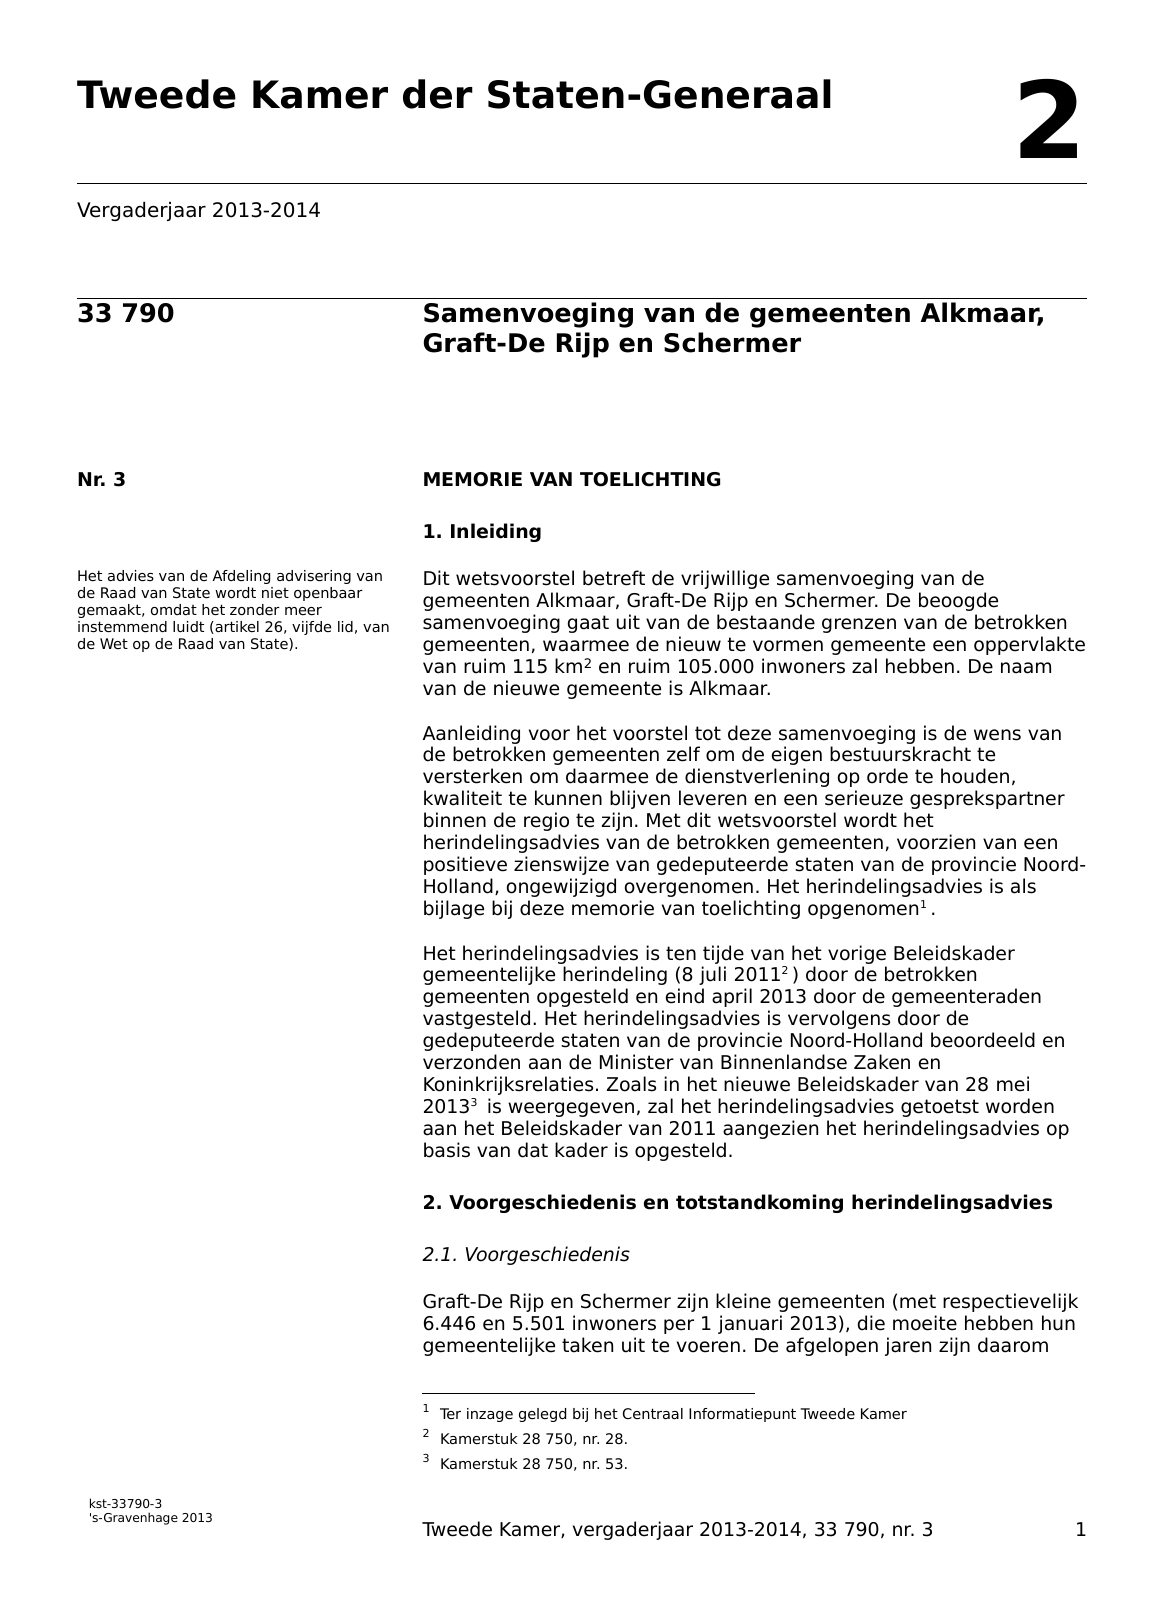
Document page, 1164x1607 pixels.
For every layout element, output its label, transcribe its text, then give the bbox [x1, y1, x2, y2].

text kst-33790-3 [88, 1497, 323, 1511]
text Graft-De Rijp en Schermer zijn kleine gemeenten (met respectievelijk 6.446 en 5.501 inwoners per 1 januari 2013), die moeite hebben hun gemeentelijke taken uit te voeren. De afgelopen jaren zijn daarom [422, 1291, 1087, 1357]
text Het herindelingsadvies is ten tijde van het vorige Beleidskader gemeentelijke herindeling (8 juli 2011) door de betrokken gemeenten opgesteld en eind april 2013 door de gemeenteraden vastgesteld. Het herindelingsadvies is vervolgens door de gedeputeerde staten van de provincie Noord-Holland beoordeeld en verzonden aan de Minister van Binnenlandse Zaken en Koninkrijksrelaties. Zoals in het nieuwe Beleidskader van 28 mei 2013 is weergegeven, zal het herindelingsadvies getoetst worden aan het Beleidskader van 2011 aangezien het herindelingsadvies op basis van dat kader is opgesteld. [422, 942, 1087, 1162]
subtitle 2.1. Voorgeschiedenis [422, 1244, 1087, 1266]
table_cell Vergaderjaar 2013-2014 [77, 184, 1087, 298]
text Het advies van de Afdeling advisering van de Raad van State wordt niet openbaar gemaakt, omdat het zonder meer instemmend luidt (artikel 26, vijfde lid, van de Wet op de Raad van State). [77, 568, 399, 653]
text 's-Gravenhage 2013 [88, 1511, 323, 1525]
text Kamerstuk 28 750, nr. 53. [422, 1452, 1087, 1474]
text Dit wetsvoorstel betreft de vrijwillige samenvoeging van de gemeenten Alkmaar, Graft-De Rijp en Schermer. De beoogde samenvoeging gaat uit van de bestaande grenzen van de betrokken gemeenten, waarmee de nieuw te vormen gemeente een oppervlakte van ruim 115 km2 en ruim 105.000 inwoners zal hebben. De naam van de nieuwe gemeente is Alkmaar. [422, 568, 1087, 700]
text Kamerstuk 28 750, nr. 28. [422, 1427, 1087, 1449]
subtitle 2. Voorgeschiedenis en totstandkoming herindelingsadvies [422, 1192, 1087, 1214]
subtitle 33 790 Samenvoeging van de gemeenten Alkmaar, Graft-De Rijp en Schermer [77, 299, 1087, 358]
text Aanleiding voor het voorstel tot deze samenvoeging is de wens van de betrokken gemeenten zelf om de eigen bestuurskracht te versterken om daarmee de dienstverlening op orde te houden, kwaliteit te kunnen blijven leveren en een serieuze gesprekspartner binnen de regio te zijn. Met dit wetsvoorstel wordt het herindelingsadvies van de betrokken gemeenten, voorzien van een positieve zienswijze van gedeputeerde staten van de provincie Noord-Holland, ongewijzigd overgenomen. Het herindelingsadvies is als bijlage bij deze memorie van toelichting opgenomen. [422, 722, 1087, 920]
text Ter inzage gelegd bij het Centraal Informatiepunt Tweede Kamer [422, 1402, 1087, 1424]
subtitle Nr. 3 MEMORIE VAN TOELICHTING [77, 469, 1087, 491]
table_header 2 [886, 59, 1087, 183]
subtitle 1. Inleiding [422, 521, 1087, 543]
table_header Tweede Kamer der Staten-Generaal [77, 59, 886, 183]
